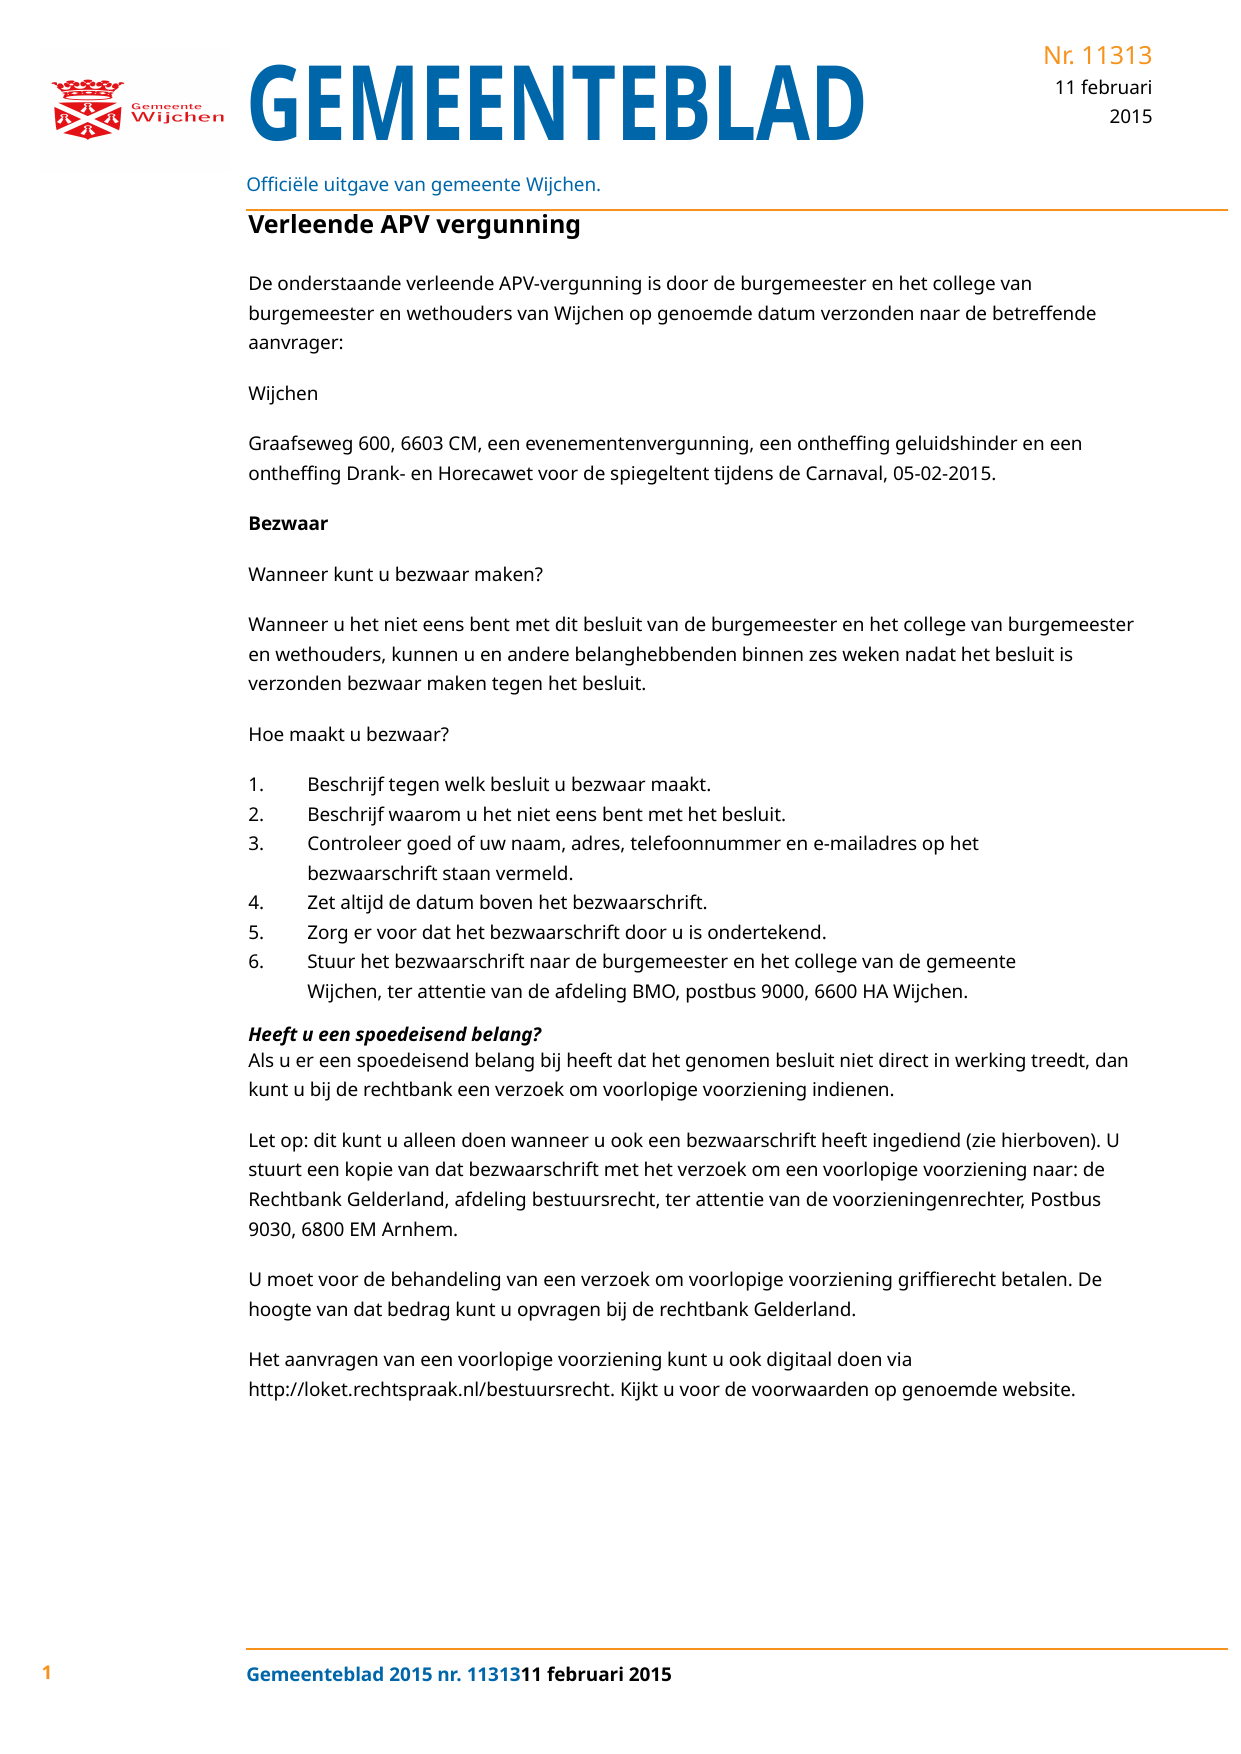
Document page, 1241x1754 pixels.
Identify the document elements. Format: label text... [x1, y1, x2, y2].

text De onderstaande verleende APV-vergunning is door de burgemeester en het college van burgemeester en wethouders van Wijchen op genoemde datum verzonden naar de betreffende aanvrager: [248, 270, 1152, 355]
text Wanneer kunt u bezwaar maken? [248, 561, 1152, 586]
text Wijchen [248, 380, 1152, 406]
list bezwaarschrift staan vermeld. [248, 860, 1152, 886]
list Zorg er voor dat het bezwaarschrift door u is ondertekend. [248, 919, 1152, 945]
text Als u er een spoedeisend belang bij heeft dat het genomen besluit niet direct in werking treedt, dan kunt u bij de rechtbank een verzoek om voorlopige voorziening indienen. [248, 1047, 1152, 1102]
list Wijchen, ter attentie van de afdeling BMO, postbus 9000, 6600 HA Wijchen. [248, 978, 1152, 1004]
text U moet voor de behandeling van een verzoek om voorlopige voorziening griffierecht betalen. De hoogte van dat bedrag kunt u opvragen bij de rechtbank Gelderland. [248, 1266, 1152, 1322]
text Heeft u een spoedeisend belang? [248, 1021, 1152, 1047]
text Hoe maakt u bezwaar? [248, 721, 1152, 746]
list Zet altijd de datum boven het bezwaarschrift. [248, 889, 1152, 915]
list Beschrijf tegen welk besluit u bezwaar maakt. [248, 771, 1152, 797]
text Let op: dit kunt u alleen doen wanneer u ook een bezwaarschrift heeft ingediend (zie hierboven). U stuurt een kopie van dat bezwaarschrift met het verzoek om een voorlopige voorziening naar: de Rechtbank Gelderland, afdeling bestuursrecht, ter attentie van de voorzieningenrechter, Postbus 9030, 6800 EM Arnhem. [248, 1127, 1152, 1242]
text Wanneer u het niet eens bent met dit besluit van de burgemeester en het college van burgemeester en wethouders, kunnen u en andere belanghebbenden binnen zes weken nadat het besluit is verzonden bezwaar maken tegen het besluit. [248, 611, 1152, 696]
text Verleende APV vergunning [248, 211, 1152, 241]
picture [41, 47, 231, 172]
list Beschrijf waarom u het niet eens bent met het besluit. [248, 801, 1152, 826]
list Stuur het bezwaarschrift naar de burgemeester en het college van de gemeente [248, 949, 1152, 974]
text Het aanvragen van een voorlopige voorziening kunt u ook digitaal doen via http://loket.rechtspraak.nl/bestuursrecht. Kijkt u voor de voorwaarden op genoemde website. [248, 1346, 1152, 1402]
text Graafseweg 600, 6603 CM, een evenementenvergunning, een ontheffing geluidshinder en een ontheffing Drank- en Horecawet voor de spiegeltent tijdens de Carnaval, 05-02-2015. [248, 430, 1152, 486]
text Bezwaar [248, 510, 1152, 536]
list Controleer goed of uw naam, adres, telefoonnummer en e-mailadres op het [248, 830, 1152, 856]
